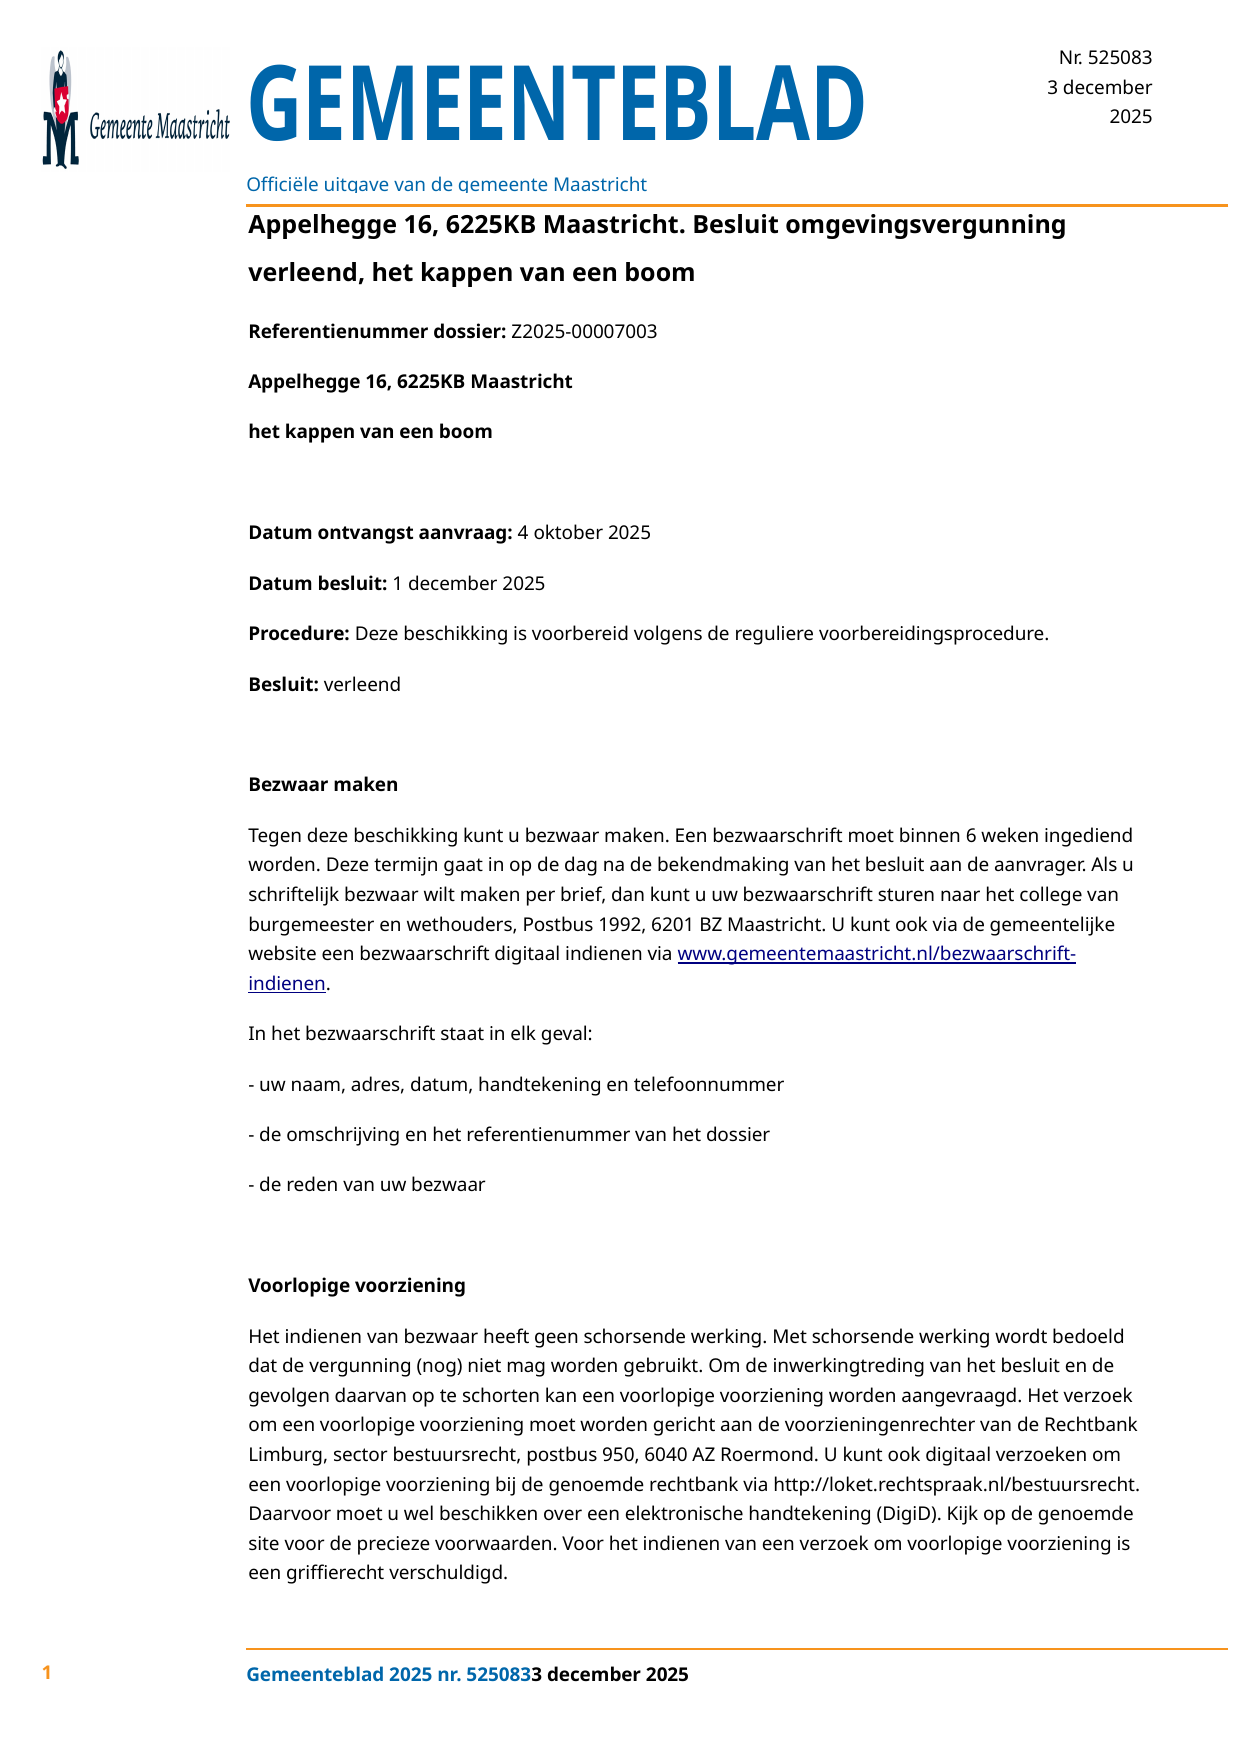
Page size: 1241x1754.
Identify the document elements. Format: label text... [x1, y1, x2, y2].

text - uw naam, adres, datum, handtekening en telefoonnummer [248, 1071, 1152, 1097]
text Datum ontvangst aanvraag: 4 oktober 2025 [248, 519, 1152, 545]
picture [41, 47, 231, 172]
text Bezwaar maken [248, 772, 1152, 797]
text - de omschrijving en het referentienummer van het dossier [248, 1121, 1152, 1147]
text - de reden van uw bezwaar [248, 1172, 1152, 1197]
text Procedure: Deze beschikking is voorbereid volgens de reguliere voorbereidingsprocedure. [248, 620, 1152, 646]
text Appelhegge 16, 6225KB Maastricht. Besluit omgevingsvergunning verleend, het kappen van een boom [248, 207, 1152, 288]
text Appelhegge 16, 6225KB Maastricht [248, 368, 1152, 394]
text Besluit: verleend [248, 671, 1152, 697]
text Het indienen van bezwaar heeft geen schorsende werking. Met schorsende werking wordt bedoeld dat de vergunning (nog) niet mag worden gebruikt. Om de inwerkingtreding van het besluit en de gevolgen daarvan op te schorten kan een voorlopige voorziening worden aangevraagd. Het verzoek om een voorlopige voorziening moet worden gericht aan de voorzieningenrechter van de Rechtbank Limburg, sector bestuursrecht, postbus 950, 6040 AZ Roermond. U kunt ook digitaal verzoeken om een voorlopige voorziening bij de genoemde rechtbank via http://loket.rechtspraak.nl/bestuursrecht. Daarvoor moet u wel beschikken over een elektronische handtekening (DigiD). Kijk op de genoemde site voor de precieze voorwaarden. Voor het indienen van een verzoek om voorlopige voorziening is een griffierecht verschuldigd. [248, 1323, 1152, 1585]
text Referentienummer dossier: Z2025-00007003 [248, 318, 1152, 344]
text Datum besluit: 1 december 2025 [248, 570, 1152, 596]
text Tegen deze beschikking kunt u bezwaar maken. Een bezwaarschrift moet binnen 6 weken ingediend worden. Deze termijn gaat in op de dag na de bekendmaking van het besluit aan de aanvrager. Als u schriftelijk bezwaar wilt maken per brief, dan kunt u uw bezwaarschrift sturen naar het college van burgemeester en wethouders, Postbus 1992, 6201 BZ Maastricht. U kunt ook via de gemeentelijke website een bezwaarschrift digitaal indienen via www.gemeentemaastricht.nl/bezwaarschrift-indienen. [248, 822, 1152, 996]
text het kappen van een boom [248, 419, 1152, 444]
text In het bezwaarschrift staat in elk geval: [248, 1020, 1152, 1046]
text Voorlopige voorziening [248, 1272, 1152, 1298]
